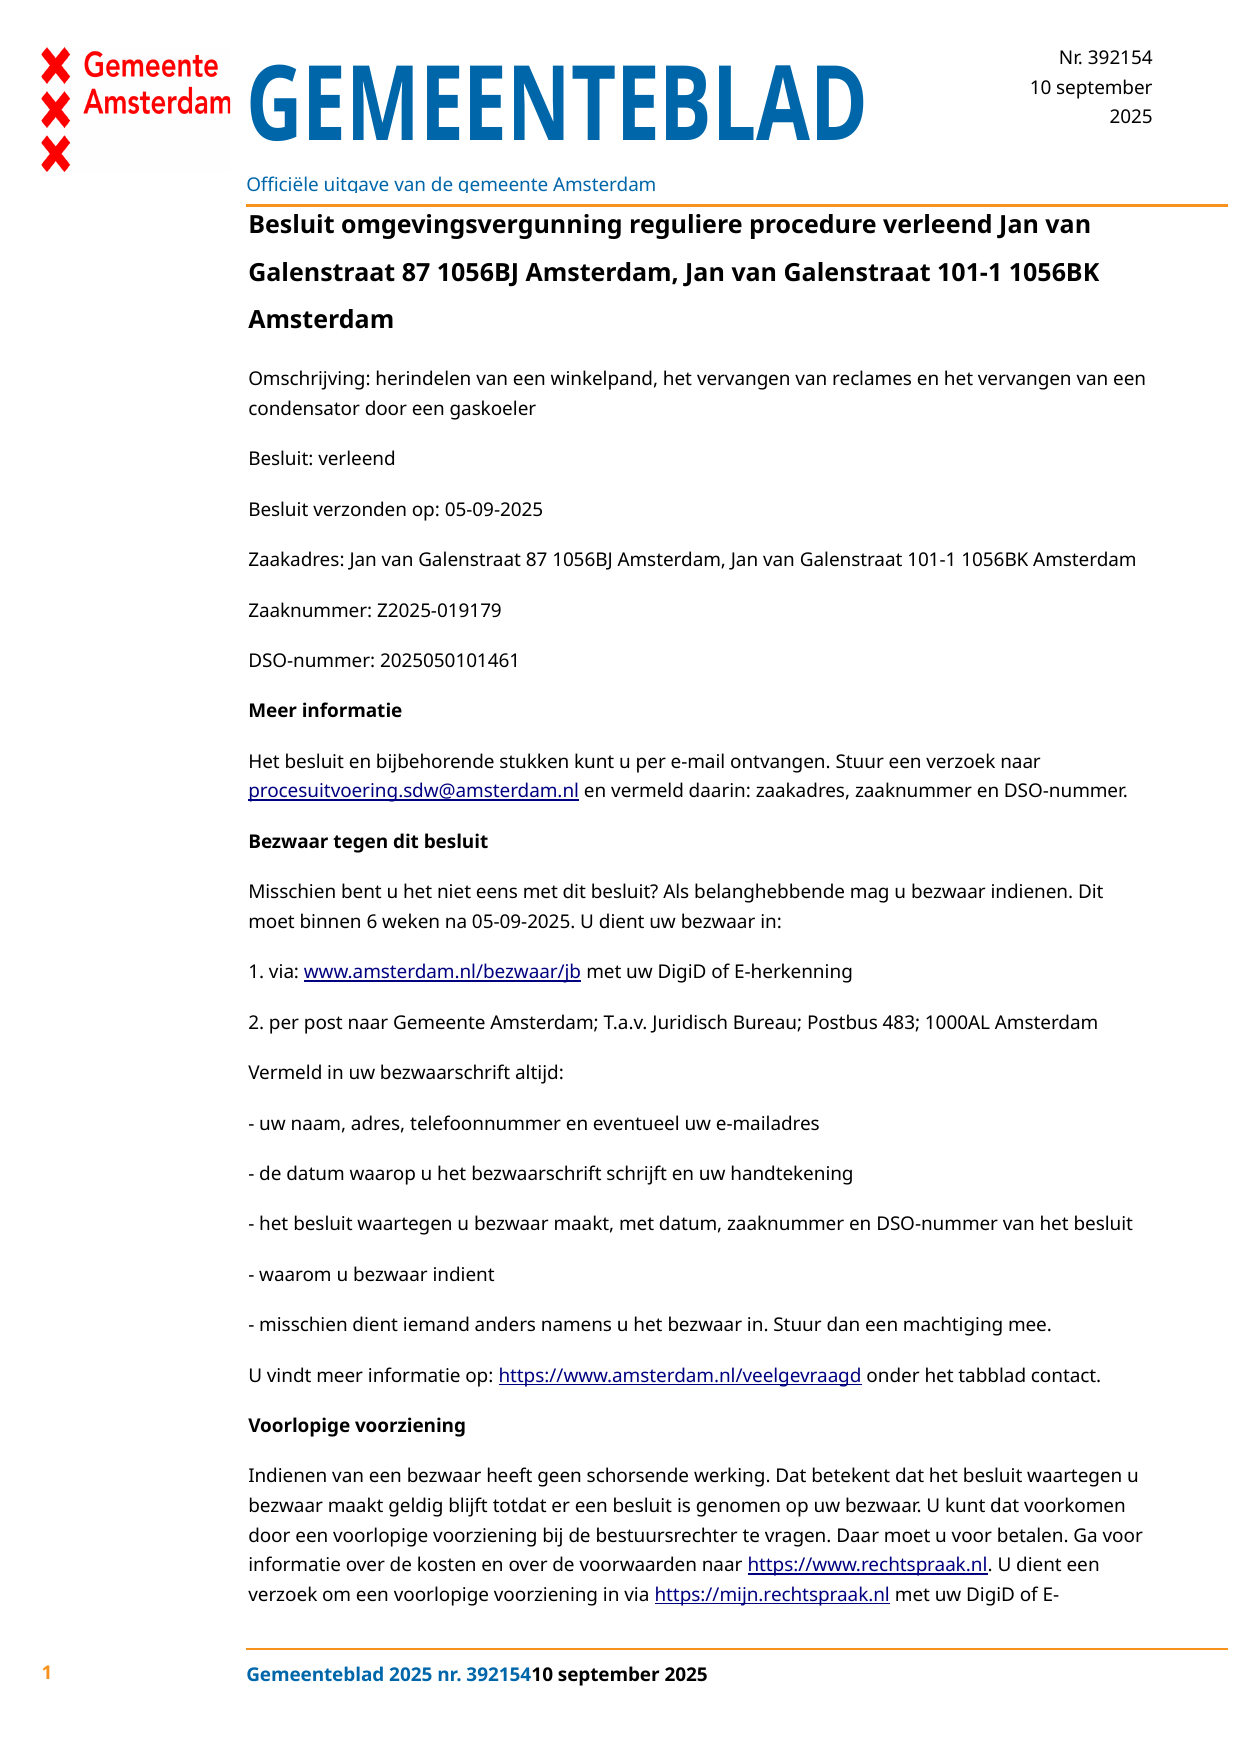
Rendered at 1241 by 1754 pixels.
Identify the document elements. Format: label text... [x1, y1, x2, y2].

text Bezwaar tegen dit besluit [248, 828, 1152, 854]
text Het besluit en bijbehorende stukken kunt u per e-mail ontvangen. Stuur een verzoek naar procesuitvoering.sdw@amsterdam.nl en vermeld daarin: zaakadres, zaaknummer en DSO-nummer. [248, 748, 1152, 803]
text DSO-nummer: 2025050101461 [248, 647, 1152, 673]
text Voorlopige voorziening [248, 1412, 1152, 1438]
text 1. via: www.amsterdam.nl/bezwaar/jb met uw DigiD of E-herkenning [248, 958, 1152, 984]
text U vindt meer informatie op: https://www.amsterdam.nl/veelgevraagd onder het tabblad contact. [248, 1362, 1152, 1387]
text - het besluit waartegen u bezwaar maakt, met datum, zaaknummer en DSO-nummer van het besluit [248, 1211, 1152, 1236]
text - uw naam, adres, telefoonnummer en eventueel uw e-mailadres [248, 1110, 1152, 1135]
text Besluit verzonden op: 05-09-2025 [248, 496, 1152, 522]
text - misschien dient iemand anders namens u het bezwaar in. Stuur dan een machtiging mee. [248, 1311, 1152, 1337]
text Omschrijving: herindelen van een winkelpand, het vervangen van reclames en het vervangen van een condensator door een gaskoeler [248, 366, 1152, 421]
text Meer informatie [248, 698, 1152, 723]
picture [41, 47, 231, 172]
text - waarom u bezwaar indient [248, 1261, 1152, 1287]
text Vermeld in uw bezwaarschrift altijd: [248, 1059, 1152, 1085]
text Misschien bent u het niet eens met dit besluit? Als belanghebbende mag u bezwaar indienen. Dit moet binnen 6 weken na 05-09-2025. U dient uw bezwaar in: [248, 878, 1152, 934]
text Zaakadres: Jan van Galenstraat 87 1056BJ Amsterdam, Jan van Galenstraat 101-1 1056BK Amsterdam [248, 546, 1152, 572]
text Zaaknummer: Z2025-019179 [248, 597, 1152, 622]
text - de datum waarop u het bezwaarschrift schrijft en uw handtekening [248, 1160, 1152, 1186]
text Indienen van een bezwaar heeft geen schorsende werking. Dat betekent dat het besluit waartegen u bezwaar maakt geldig blijft totdat er een besluit is genomen op uw bezwaar. U kunt dat voorkomen door een voorlopige voorziening bij de bestuursrechter te vragen. Daar moet u voor betalen. Ga voor informatie over de kosten en over de voorwaarden naar https://www.rechtspraak.nl. U dient een verzoek om een voorlopige voorziening in via https://mijn.rechtspraak.nl met uw DigiD of E- [248, 1463, 1152, 1607]
text 2. per post naar Gemeente Amsterdam; T.a.v. Juridisch Bureau; Postbus 483; 1000AL Amsterdam [248, 1009, 1152, 1034]
text Besluit: verleend [248, 446, 1152, 471]
text Besluit omgevingsvergunning reguliere procedure verleend Jan van Galenstraat 87 1056BJ Amsterdam, Jan van Galenstraat 101-1 1056BK Amsterdam [248, 207, 1152, 336]
